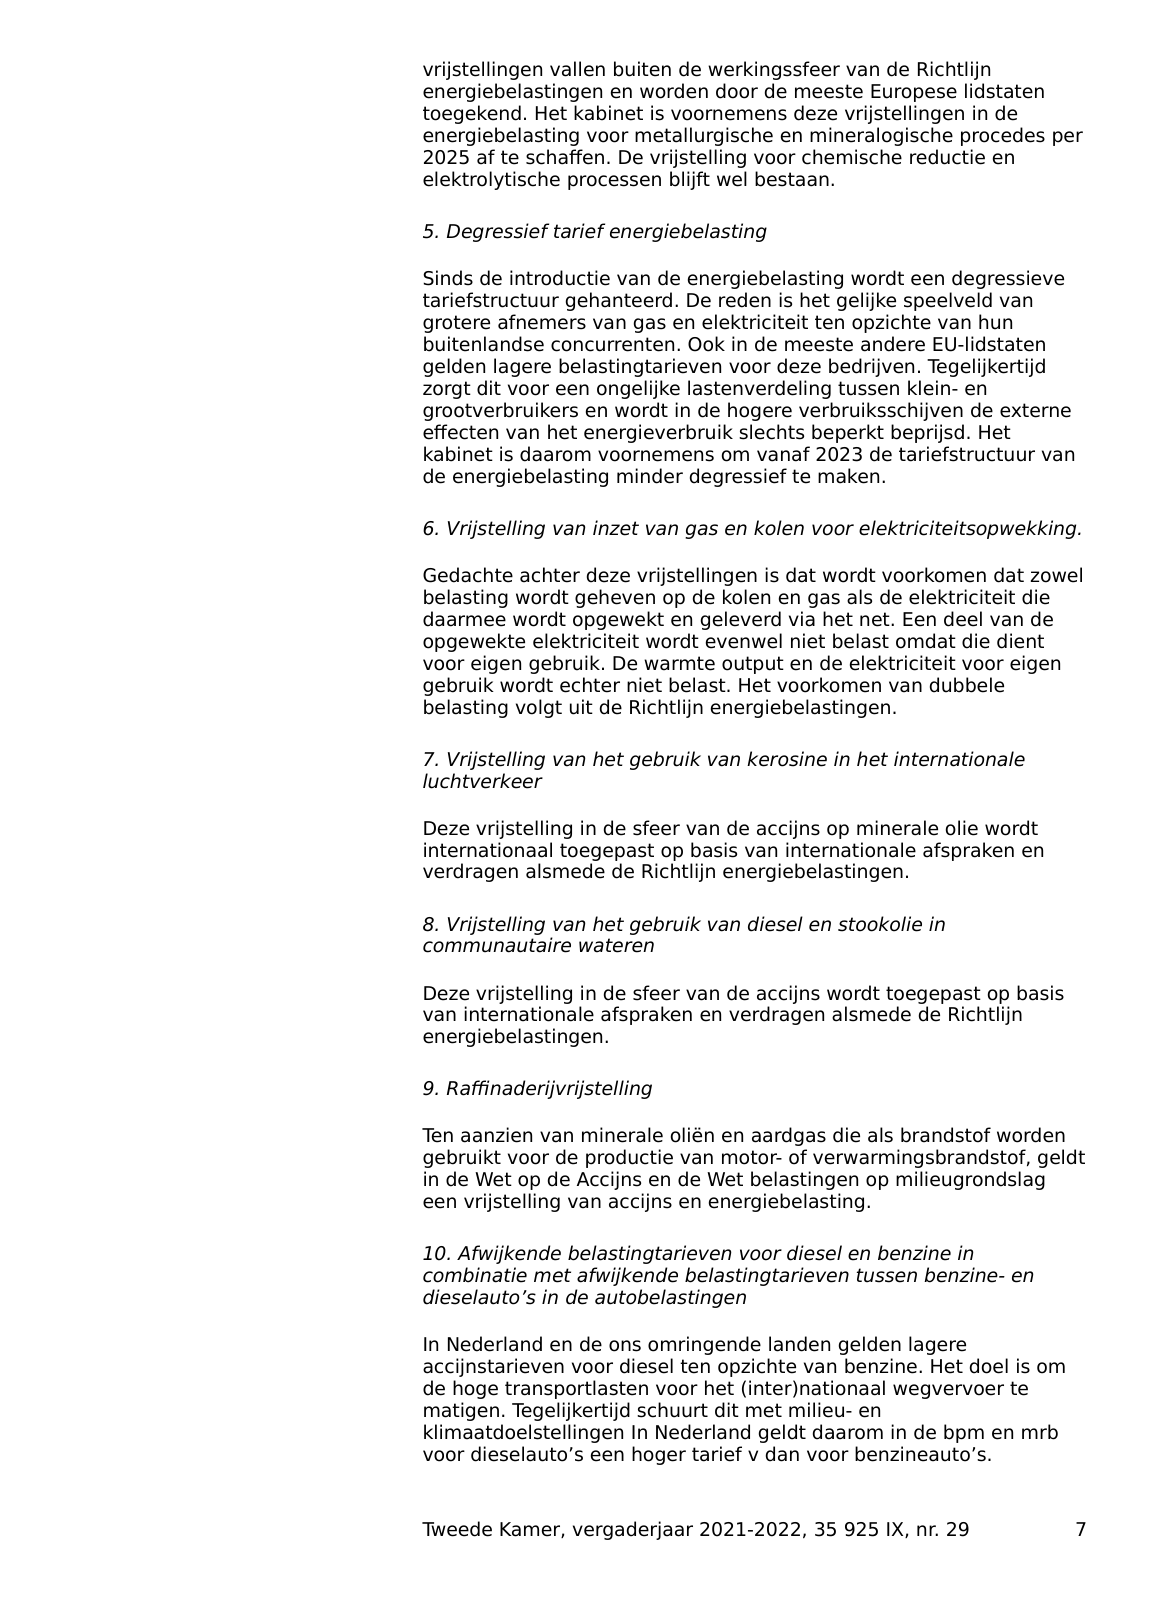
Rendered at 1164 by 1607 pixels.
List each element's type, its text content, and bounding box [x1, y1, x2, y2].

subtitle 8. Vrijstelling van het gebruik van diesel en stookolie in communautaire wateren [422, 913, 1087, 957]
subtitle 9. Raffinaderijvrijstelling [422, 1078, 1087, 1100]
text Sinds de introductie van de energiebelasting wordt een degressieve tariefstructuur gehanteerd. De reden is het gelijke speelveld van grotere afnemers van gas en elektriciteit ten opzichte van hun buitenlandse concurrenten. Ook in de meeste andere EU-lidstaten gelden lagere belastingtarieven voor deze bedrijven. Tegelijkertijd zorgt dit voor een ongelijke lastenverdeling tussen klein- en grootverbruikers en wordt in de hogere verbruiksschijven de externe effecten van het energieverbruik slechts beperkt beprijsd. Het kabinet is daarom voornemens om vanaf 2023 de tariefstructuur van de energiebelasting minder degressief te maken. [422, 268, 1087, 488]
subtitle 10. Afwijkende belastingtarieven voor diesel en benzine in combinatie met afwijkende belastingtarieven tussen benzine- en dieselauto’s in de autobelastingen [422, 1243, 1087, 1309]
subtitle 5. Degressief tarief energiebelasting [422, 221, 1087, 243]
text Gedachte achter deze vrijstellingen is dat wordt voorkomen dat zowel belasting wordt geheven op de kolen en gas als de elektriciteit die daarmee wordt opgewekt en geleverd via het net. Een deel van de opgewekte elektriciteit wordt evenwel niet belast omdat die dient voor eigen gebruik. De warmte output en de elektriciteit voor eigen gebruik wordt echter niet belast. Het voorkomen van dubbele belasting volgt uit de Richtlijn energiebelastingen. [422, 565, 1087, 718]
text In Nederland en de ons omringende landen gelden lagere accijnstarieven voor diesel ten opzichte van benzine. Het doel is om de hoge transportlasten voor het (inter)nationaal wegvervoer te matigen. Tegelijkertijd schuurt dit met milieu- en klimaatdoelstellingen In Nederland geldt daarom in de bpm en mrb voor dieselauto’s een hoger tarief v dan voor benzineauto’s. [422, 1334, 1087, 1466]
text Deze vrijstelling in de sfeer van de accijns op minerale olie wordt internationaal toegepast op basis van internationale afspraken en verdragen alsmede de Richtlijn energiebelastingen. [422, 817, 1087, 883]
subtitle 6. Vrijstelling van inzet van gas en kolen voor elektriciteitsopwekking. [422, 518, 1087, 540]
subtitle 7. Vrijstelling van het gebruik van kerosine in het internationale luchtverkeer [422, 748, 1087, 792]
text Ten aanzien van minerale oliën en aardgas die als brandstof worden gebruikt voor de productie van motor- of verwarmingsbrandstof, geldt in de Wet op de Accijns en de Wet belastingen op milieugrondslag een vrijstelling van accijns en energiebelasting. [422, 1125, 1087, 1213]
text Deze vrijstelling in de sfeer van de accijns wordt toegepast op basis van internationale afspraken en verdragen alsmede de Richtlijn energiebelastingen. [422, 982, 1087, 1048]
text vrijstellingen vallen buiten de werkingssfeer van de Richtlijn energiebelastingen en worden door de meeste Europese lidstaten toegekend. Het kabinet is voornemens deze vrijstellingen in de energiebelasting voor metallurgische en mineralogische procedes per 2025 af te schaffen. De vrijstelling voor chemische reductie en elektrolytische processen blijft wel bestaan. [422, 59, 1087, 191]
